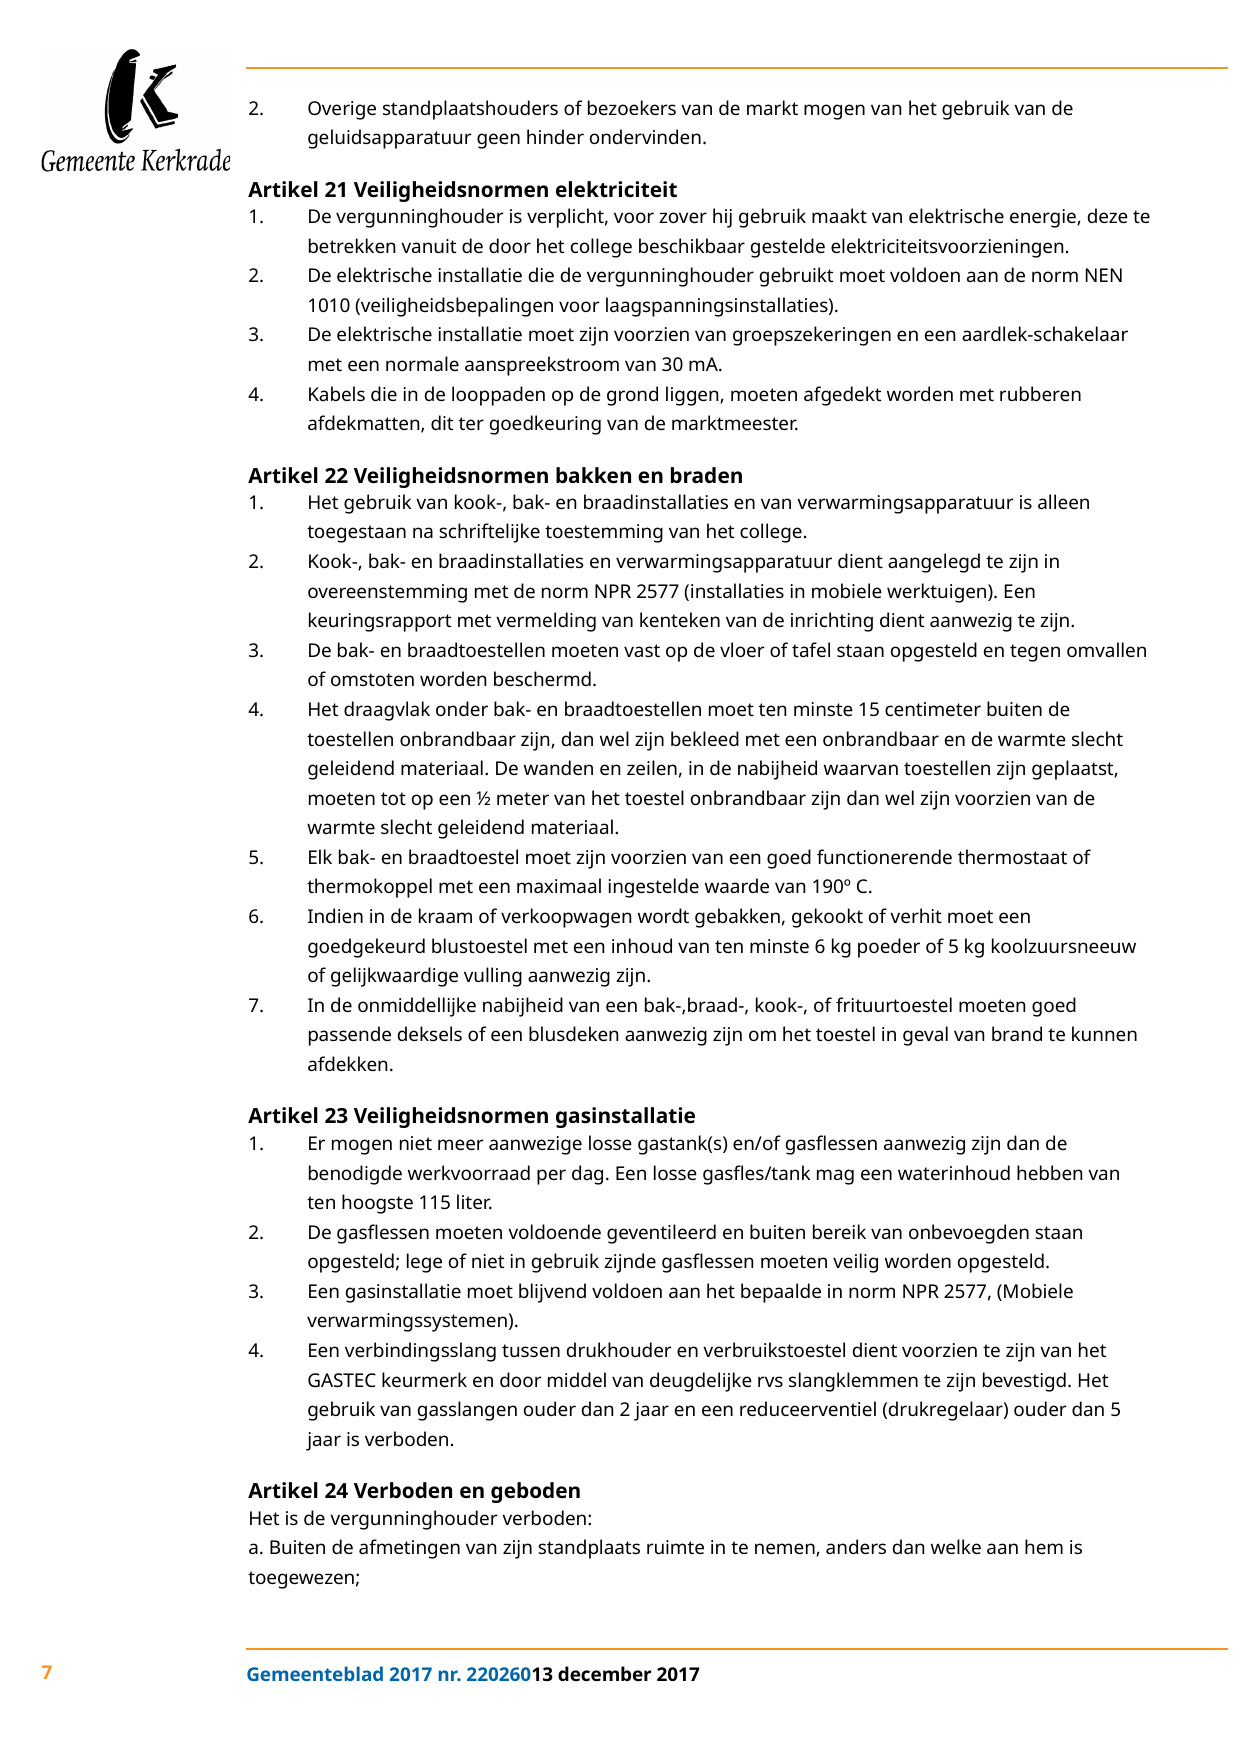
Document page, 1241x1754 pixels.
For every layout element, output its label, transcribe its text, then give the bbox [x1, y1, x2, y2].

list De elektrische installatie die de vergunninghouder gebruikt moet voldoen aan de norm NEN 1010 (veiligheidsbepalingen voor laagspanningsinstallaties). [248, 262, 1152, 318]
text a. Buiten de afmetingen van zijn standplaats ruimte in te nemen, anders dan welke aan hem is toegewezen; [248, 1534, 1152, 1590]
text Artikel 21 Veiligheidsnormen elektriciteit [248, 175, 1152, 203]
text Het is de vergunninghouder verboden: [248, 1505, 1152, 1531]
list Het gebruik van kook-, bak- en braadinstallaties en van verwarmingsapparatuur is alleen toegestaan na schriftelijke toestemming van het college. [248, 489, 1152, 544]
text Artikel 23 Veiligheidsnormen gasinstallatie [248, 1102, 1152, 1130]
text Artikel 24 Verboden en geboden [248, 1476, 1152, 1505]
list Een verbindingsslang tussen drukhouder en verbruikstoestel dient voorzien te zijn van het GASTEC keurmerk en door middel van deugdelijke rvs slangklemmen te zijn bevestigd. Het gebruik van gasslangen ouder dan 2 jaar en een reduceerventiel (drukregelaar) ouder dan 5 jaar is verboden. [248, 1337, 1152, 1452]
list De gasflessen moeten voldoende geventileerd en buiten bereik van onbevoegden staan opgesteld; lege of niet in gebruik zijnde gasflessen moeten veilig worden opgesteld. [248, 1219, 1152, 1274]
picture [41, 47, 231, 172]
list Een gasinstallatie moet blijvend voldoen aan het bepaalde in norm NPR 2577, (Mobiele verwarmingssystemen). [248, 1278, 1152, 1333]
list Kook-, bak- en braadinstallaties en verwarmingsapparatuur dient aangelegd te zijn in overeenstemming met de norm NPR 2577 (installaties in mobiele werktuigen). Een keuringsrapport met vermelding van kenteken van de inrichting dient aanwezig te zijn. [248, 548, 1152, 633]
list Elk bak- en braadtoestel moet zijn voorzien van een goed functionerende thermostaat of thermokoppel met een maximaal ingestelde waarde van 190º C. [248, 844, 1152, 899]
list In de onmiddellijke nabijheid van een bak-,braad-, kook-, of frituurtoestel moeten goed passende deksels of een blusdeken aanwezig zijn om het toestel in geval van brand te kunnen afdekken. [248, 992, 1152, 1077]
list Indien in de kraam of verkoopwagen wordt gebakken, gekookt of verhit moet een goedgekeurd blustoestel met een inhoud van ten minste 6 kg poeder of 5 kg koolzuursneeuw of gelijkwaardige vulling aanwezig zijn. [248, 903, 1152, 988]
list De vergunninghouder is verplicht, voor zover hij gebruik maakt van elektrische energie, deze te betrekken vanuit de door het college beschikbaar gestelde elektriciteitsvoorzieningen. [248, 203, 1152, 258]
list Het draagvlak onder bak- en braadtoestellen moet ten minste 15 centimeter buiten de toestellen onbrandbaar zijn, dan wel zijn bekleed met een onbrandbaar en de warmte slecht geleidend materiaal. De wanden en zeilen, in de nabijheid waarvan toestellen zijn geplaatst, moeten tot op een ½ meter van het toestel onbrandbaar zijn dan wel zijn voorzien van de warmte slecht geleidend materiaal. [248, 696, 1152, 840]
list De elektrische installatie moet zijn voorzien van groepszekeringen en een aardlek-schakelaar met een normale aanspreekstroom van 30 mA. [248, 322, 1152, 377]
list Er mogen niet meer aanwezige losse gastank(s) en/of gasflessen aanwezig zijn dan de benodigde werkvoorraad per dag. Een losse gasfles/tank mag een waterinhoud hebben van ten hoogste 115 liter. [248, 1130, 1152, 1215]
list De bak- en braadtoestellen moeten vast op de vloer of tafel staan opgesteld en tegen omvallen of omstoten worden beschermd. [248, 637, 1152, 692]
list Overige standplaatshouders of bezoekers van de markt mogen van het gebruik van de geluidsapparatuur geen hinder ondervinden. [248, 95, 1152, 150]
list Kabels die in de looppaden op de grond liggen, moeten afgedekt worden met rubberen afdekmatten, dit ter goedkeuring van de marktmeester. [248, 381, 1152, 436]
text Artikel 22 Veiligheidsnormen bakken en braden [248, 461, 1152, 489]
